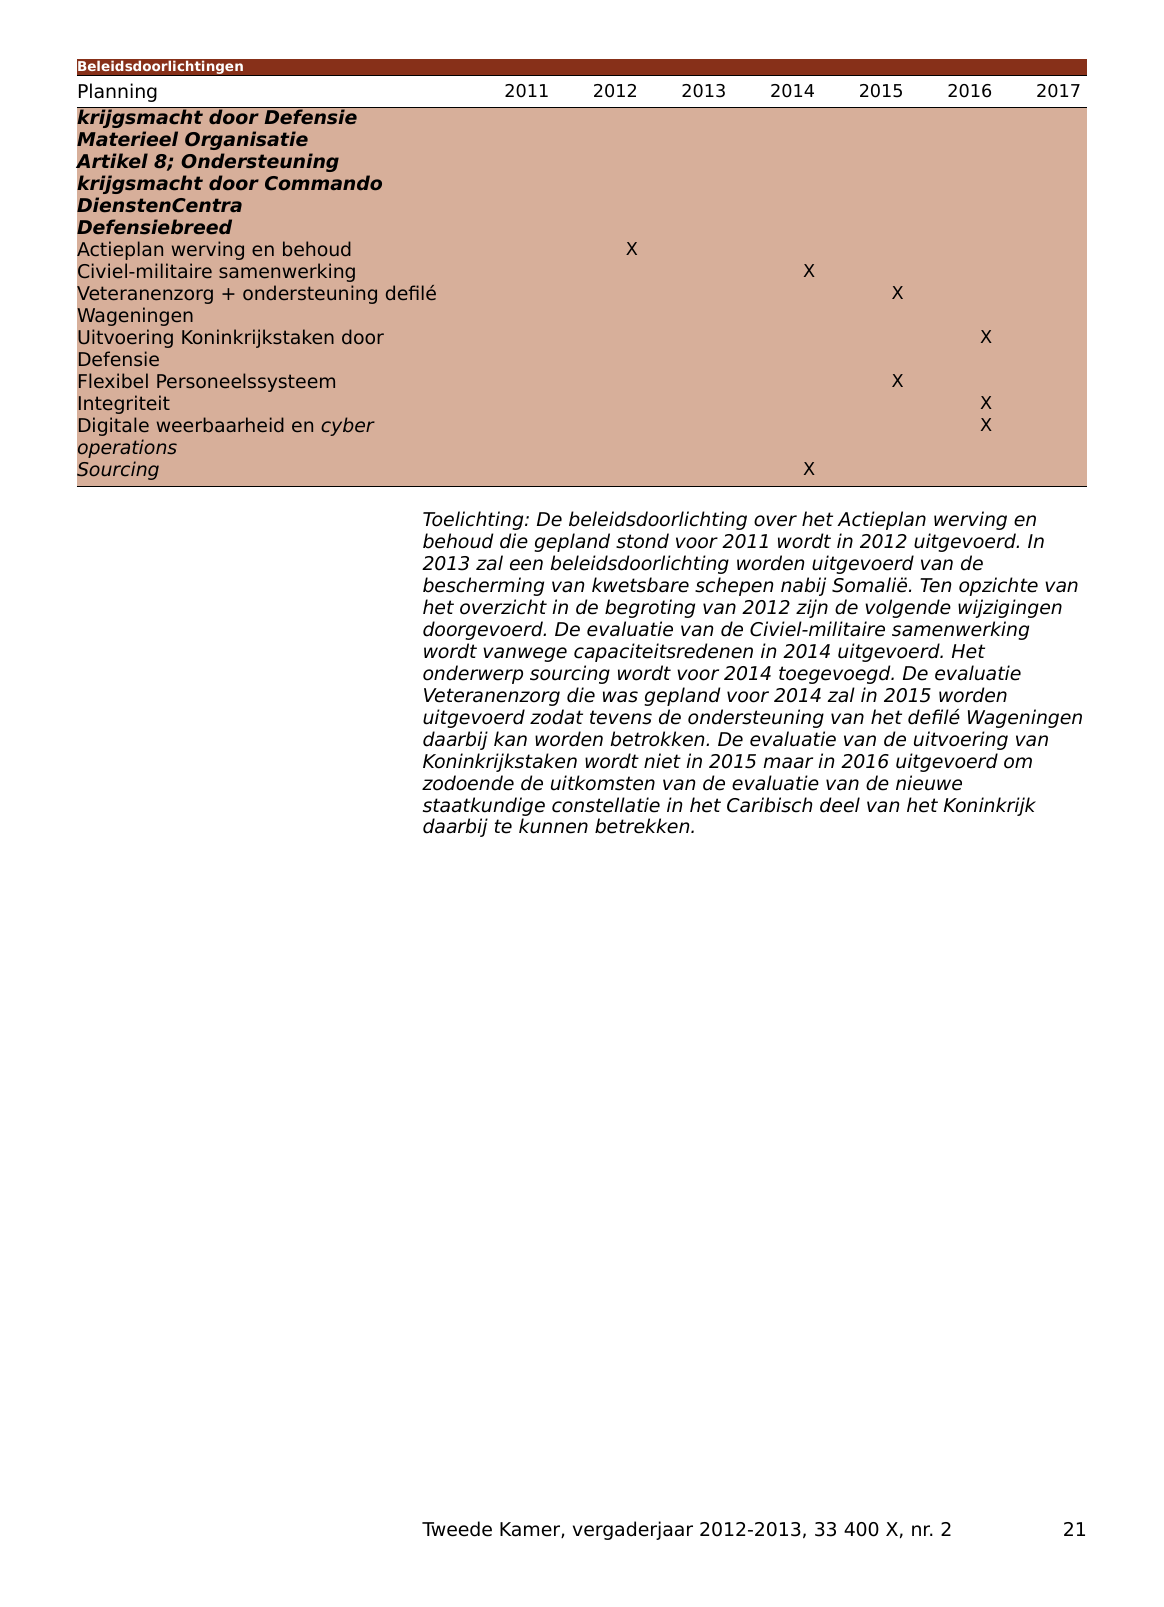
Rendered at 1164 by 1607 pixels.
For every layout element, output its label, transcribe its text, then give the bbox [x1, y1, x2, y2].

table_cell X [732, 459, 821, 486]
table_cell 2015 [821, 76, 909, 107]
table_cell [821, 217, 909, 239]
table_cell [466, 239, 555, 261]
table_cell [909, 151, 998, 217]
table_cell Civiel-militaire samenwerking [77, 261, 466, 283]
table_cell [909, 283, 998, 327]
table_cell [466, 327, 555, 371]
table_cell 2017 [998, 76, 1087, 107]
table_cell [466, 415, 555, 459]
table_cell X [909, 415, 998, 459]
table_cell [644, 239, 732, 261]
table_cell [732, 283, 821, 327]
table_cell [644, 217, 732, 239]
table_cell [644, 371, 732, 393]
table_cell Flexibel Personeelssysteem [77, 371, 466, 393]
table_cell [555, 261, 644, 283]
table_cell Planning [77, 76, 466, 107]
table_header Beleidsdoorlichtingen [77, 59, 1087, 75]
table_cell X [732, 261, 821, 283]
table_cell [998, 151, 1087, 217]
table_cell [732, 151, 821, 217]
table_cell Veteranenzorg + ondersteuning defilé Wageningen [77, 283, 466, 327]
table_cell [821, 261, 909, 283]
table_cell Digitale weerbaarheid en cyber operations [77, 415, 466, 459]
table_cell [732, 327, 821, 371]
table_cell [644, 415, 732, 459]
table_cell [466, 261, 555, 283]
table_cell 2014 [732, 76, 821, 107]
table_cell [821, 239, 909, 261]
table_cell [821, 151, 909, 217]
table_cell [555, 151, 644, 217]
table_cell [555, 393, 644, 415]
table_cell 2013 [644, 76, 732, 107]
table_cell Uitvoering Koninkrijkstaken door Defensie [77, 327, 466, 371]
table_cell [998, 327, 1087, 371]
table_cell [821, 393, 909, 415]
table_cell [998, 239, 1087, 261]
table_cell [821, 459, 909, 486]
table_cell [998, 217, 1087, 239]
table_cell [644, 261, 732, 283]
table_cell [466, 283, 555, 327]
table_cell [732, 415, 821, 459]
table_cell X [555, 239, 644, 261]
table_cell [644, 393, 732, 415]
text Toelichting: De beleidsdoorlichting over het Actieplan werving en behoud die gepland stond voor 2011 wordt in 2012 uitgevoerd. In 2013 zal een beleidsdoorlichting worden uitgevoerd van de bescherming van kwetsbare schepen nabij Somalië. Ten opzichte van het overzicht in de begroting van 2012 zijn de volgende wijzigingen doorgevoerd. De evaluatie van de Civiel-militaire samenwerking wordt vanwege capaciteitsredenen in 2014 uitgevoerd. Het onderwerp sourcing wordt voor 2014 toegevoegd. De evaluatie Veteranenzorg die was gepland voor 2014 zal in 2015 worden uitgevoerd zodat tevens de ondersteuning van het defilé Wageningen daarbij kan worden betrokken. De evaluatie van de uitvoering van Koninkrijkstaken wordt niet in 2015 maar in 2016 uitgevoerd om zodoende de uitkomsten van de evaluatie van de nieuwe staatkundige constellatie in het Caribisch deel van het Koninkrijk daarbij te kunnen betrekken. [422, 509, 1087, 838]
table_cell [998, 261, 1087, 283]
table_cell [998, 108, 1087, 151]
table_cell [998, 371, 1087, 393]
table_cell X [821, 283, 909, 327]
table_cell [466, 217, 555, 239]
table_cell [466, 459, 555, 486]
table_cell [555, 371, 644, 393]
table_cell Actieplan werving en behoud [77, 239, 466, 261]
table_cell Integriteit [77, 393, 466, 415]
table_cell [555, 459, 644, 486]
table_cell [998, 415, 1087, 459]
table_cell [909, 371, 998, 393]
table_cell [732, 217, 821, 239]
table_cell [998, 459, 1087, 486]
table_cell [909, 239, 998, 261]
table_cell [466, 151, 555, 217]
table_cell 2011 [466, 76, 555, 107]
table_cell [909, 261, 998, 283]
table_cell [909, 108, 998, 151]
table_cell X [909, 327, 998, 371]
table_cell [732, 108, 821, 151]
table_cell Defensiebreed [77, 217, 466, 239]
table_cell [644, 459, 732, 486]
table_cell 2012 [555, 76, 644, 107]
table_cell [555, 327, 644, 371]
table_cell X [909, 393, 998, 415]
table_cell [732, 393, 821, 415]
table_cell [466, 393, 555, 415]
table_cell [821, 108, 909, 151]
table_cell [644, 108, 732, 151]
table_cell [644, 151, 732, 217]
table_cell [466, 108, 555, 151]
table_cell [555, 283, 644, 327]
table_cell [821, 327, 909, 371]
table_cell [732, 371, 821, 393]
table_cell [466, 371, 555, 393]
table_cell [909, 459, 998, 486]
table_cell Sourcing [77, 459, 466, 486]
table_cell 2016 [909, 76, 998, 107]
table_cell [732, 239, 821, 261]
table_cell krijgsmacht door Defensie Materieel Organisatie [77, 108, 466, 151]
table_cell X [821, 371, 909, 393]
table_cell [555, 415, 644, 459]
table_cell Artikel 8; Ondersteuning krijgsmacht door Commando DienstenCentra [77, 151, 466, 217]
table_cell [998, 393, 1087, 415]
table_cell [555, 217, 644, 239]
table_cell [998, 283, 1087, 327]
table_cell [909, 217, 998, 239]
table_cell [821, 415, 909, 459]
table_cell [644, 283, 732, 327]
table_cell [555, 108, 644, 151]
table_cell [644, 327, 732, 371]
